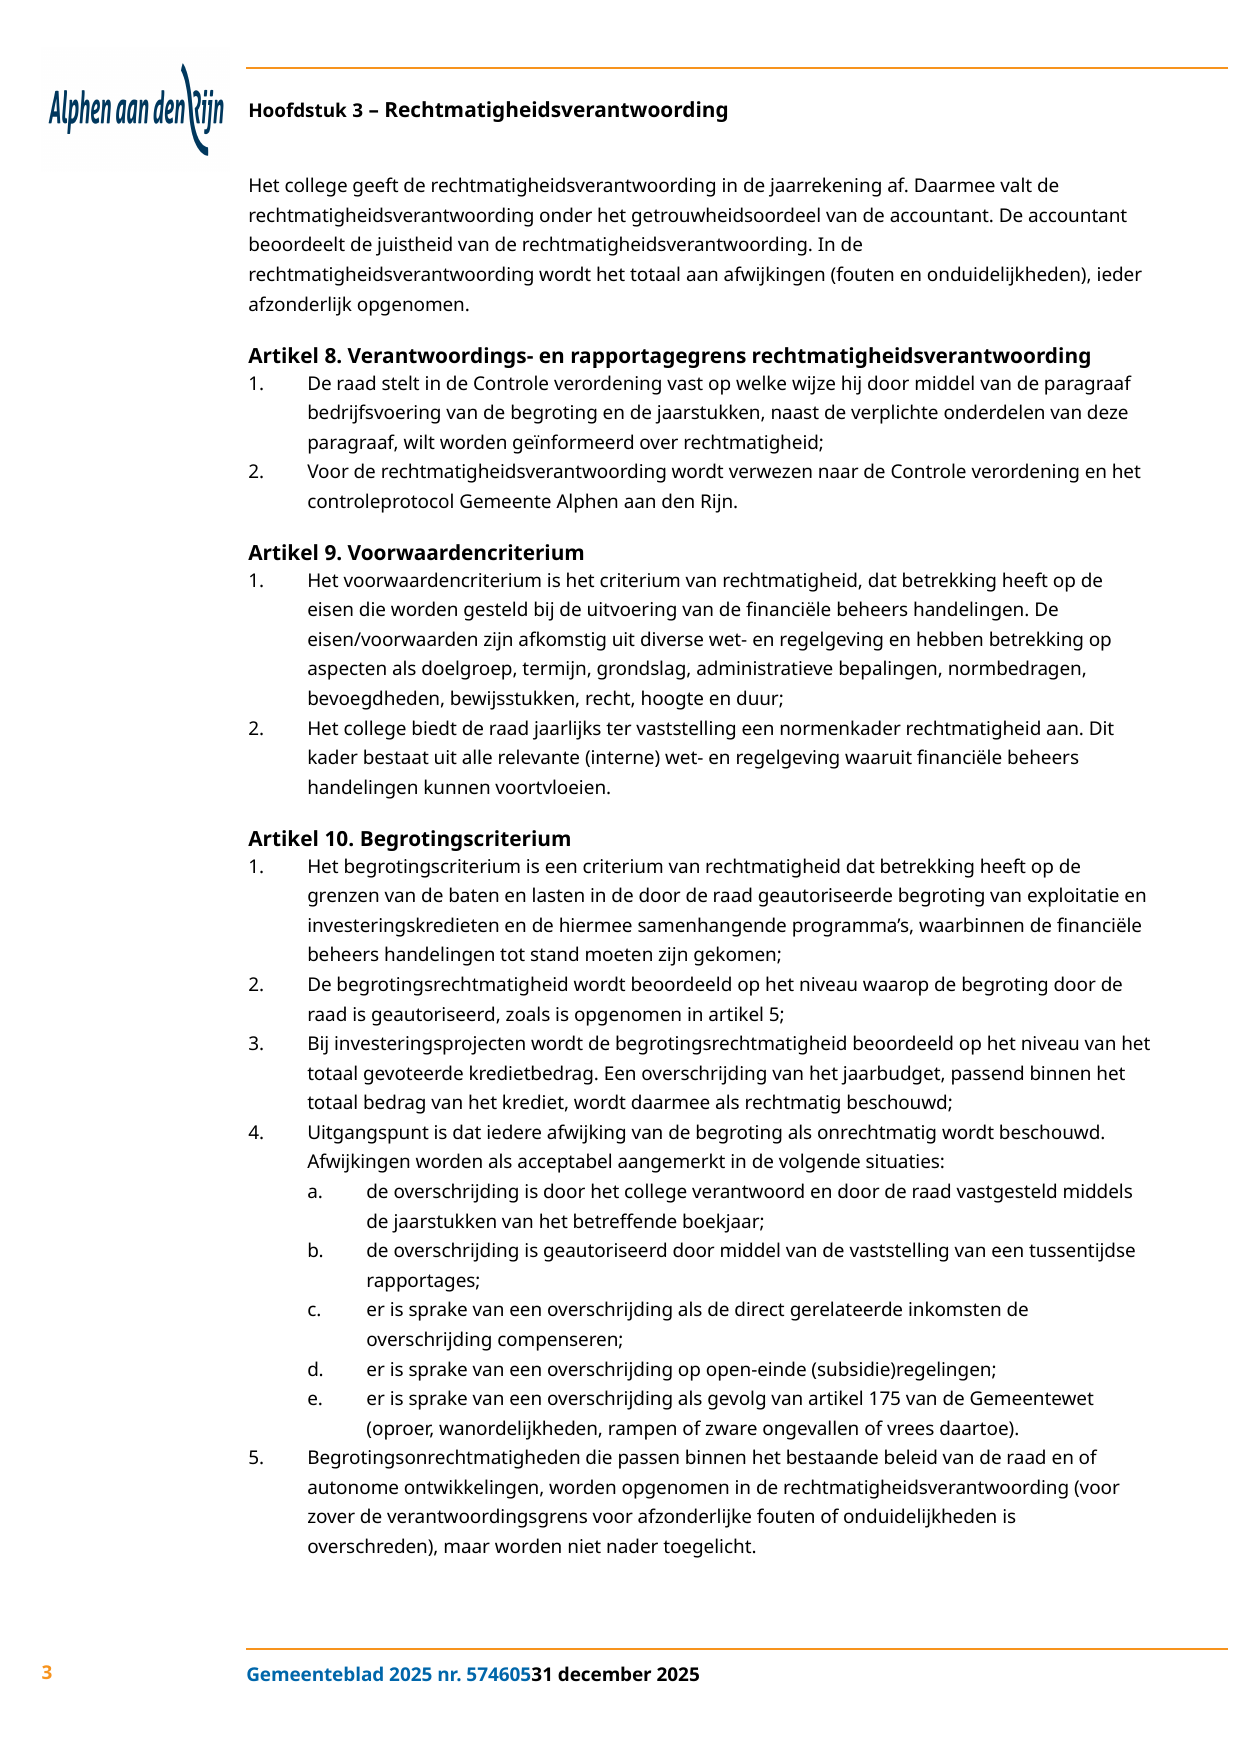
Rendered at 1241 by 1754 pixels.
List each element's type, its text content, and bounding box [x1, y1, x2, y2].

list Uitgangspunt is dat iedere afwijking van de begroting als onrechtmatig wordt beschouwd. Afwijkingen worden als acceptabel aangemerkt in de volgende situaties: [248, 1119, 1152, 1174]
list De raad stelt in de Controle verordening vast op welke wijze hij door middel van de paragraaf bedrijfsvoering van de begroting en de jaarstukken, naast de verplichte onderdelen van deze paragraaf, wilt worden geïnformeerd over rechtmatigheid; [248, 370, 1152, 454]
text Artikel 8. Verantwoordings- en rapportagegrens rechtmatigheidsverantwoording [248, 341, 1152, 370]
list Begrotingsonrechtmatigheden die passen binnen het bestaande beleid van de raad en of autonome ontwikkelingen, worden opgenomen in de rechtmatigheidsverantwoording (voor zover de verantwoordingsgrens voor afzonderlijke fouten of onduidelijkheden is overschreden), maar worden niet nader toegelicht. [248, 1444, 1152, 1559]
text Hoofdstuk 3 – Rechtmatigheidsverantwoording [248, 95, 1152, 123]
list Het begrotingscriterium is een criterium van rechtmatigheid dat betrekking heeft op de grenzen van de baten en lasten in de door de raad geautoriseerde begroting van exploitatie en investeringskredieten en de hiermee samenhangende programma’s, waarbinnen de financiële beheers handelingen tot stand moeten zijn gekomen; [248, 853, 1152, 967]
list Bij investeringsprojecten wordt de begrotingsrechtmatigheid beoordeeld op het niveau van het totaal gevoteerde kredietbedrag. Een overschrijding van het jaarbudget, passend binnen het totaal bedrag van het krediet, wordt daarmee als rechtmatig beschouwd; [248, 1030, 1152, 1115]
list de overschrijding is geautoriseerd door middel van de vaststelling van een tussentijdse rapportages; [307, 1237, 1152, 1293]
text Artikel 9. Voorwaardencriterium [248, 538, 1152, 567]
picture [41, 47, 231, 172]
list de overschrijding is door het college verantwoord en door de raad vastgesteld middels de jaarstukken van het betreffende boekjaar; [307, 1178, 1152, 1233]
text Het college geeft de rechtmatigheidsverantwoording in de jaarrekening af. Daarmee valt de rechtmatigheidsverantwoording onder het getrouwheidsoordeel van de accountant. De accountant beoordeelt de juistheid van de rechtmatigheidsverantwoording. In de rechtmatigheidsverantwoording wordt het totaal aan afwijkingen (fouten en onduidelijkheden), ieder afzonderlijk opgenomen. [248, 172, 1152, 317]
list er is sprake van een overschrijding als de direct gerelateerde inkomsten de overschrijding compenseren; [307, 1297, 1152, 1352]
list Het voorwaardencriterium is het criterium van rechtmatigheid, dat betrekking heeft op de eisen die worden gesteld bij de uitvoering van de financiële beheers handelingen. De eisen/voorwaarden zijn afkomstig uit diverse wet- en regelgeving en hebben betrekking op aspecten als doelgroep, termijn, grondslag, administratieve bepalingen, normbedragen, bevoegdheden, bewijsstukken, recht, hoogte en duur; [248, 567, 1152, 711]
list er is sprake van een overschrijding op open-einde (subsidie)regelingen; [307, 1356, 1152, 1381]
list Voor de rechtmatigheidsverantwoording wordt verwezen naar de Controle verordening en het controleprotocol Gemeente Alphen aan den Rijn. [248, 458, 1152, 514]
text Artikel 10. Begrotingscriterium [248, 824, 1152, 853]
list Het college biedt de raad jaarlijks ter vaststelling een normenkader rechtmatigheid aan. Dit kader bestaat uit alle relevante (interne) wet- en regelgeving waaruit financiële beheers handelingen kunnen voortvloeien. [248, 715, 1152, 800]
list er is sprake van een overschrijding als gevolg van artikel 175 van de Gemeentewet (oproer, wanordelijkheden, rampen of zware ongevallen of vrees daartoe). [307, 1385, 1152, 1441]
list De begrotingsrechtmatigheid wordt beoordeeld op het niveau waarop de begroting door de raad is geautoriseerd, zoals is opgenomen in artikel 5; [248, 971, 1152, 1026]
